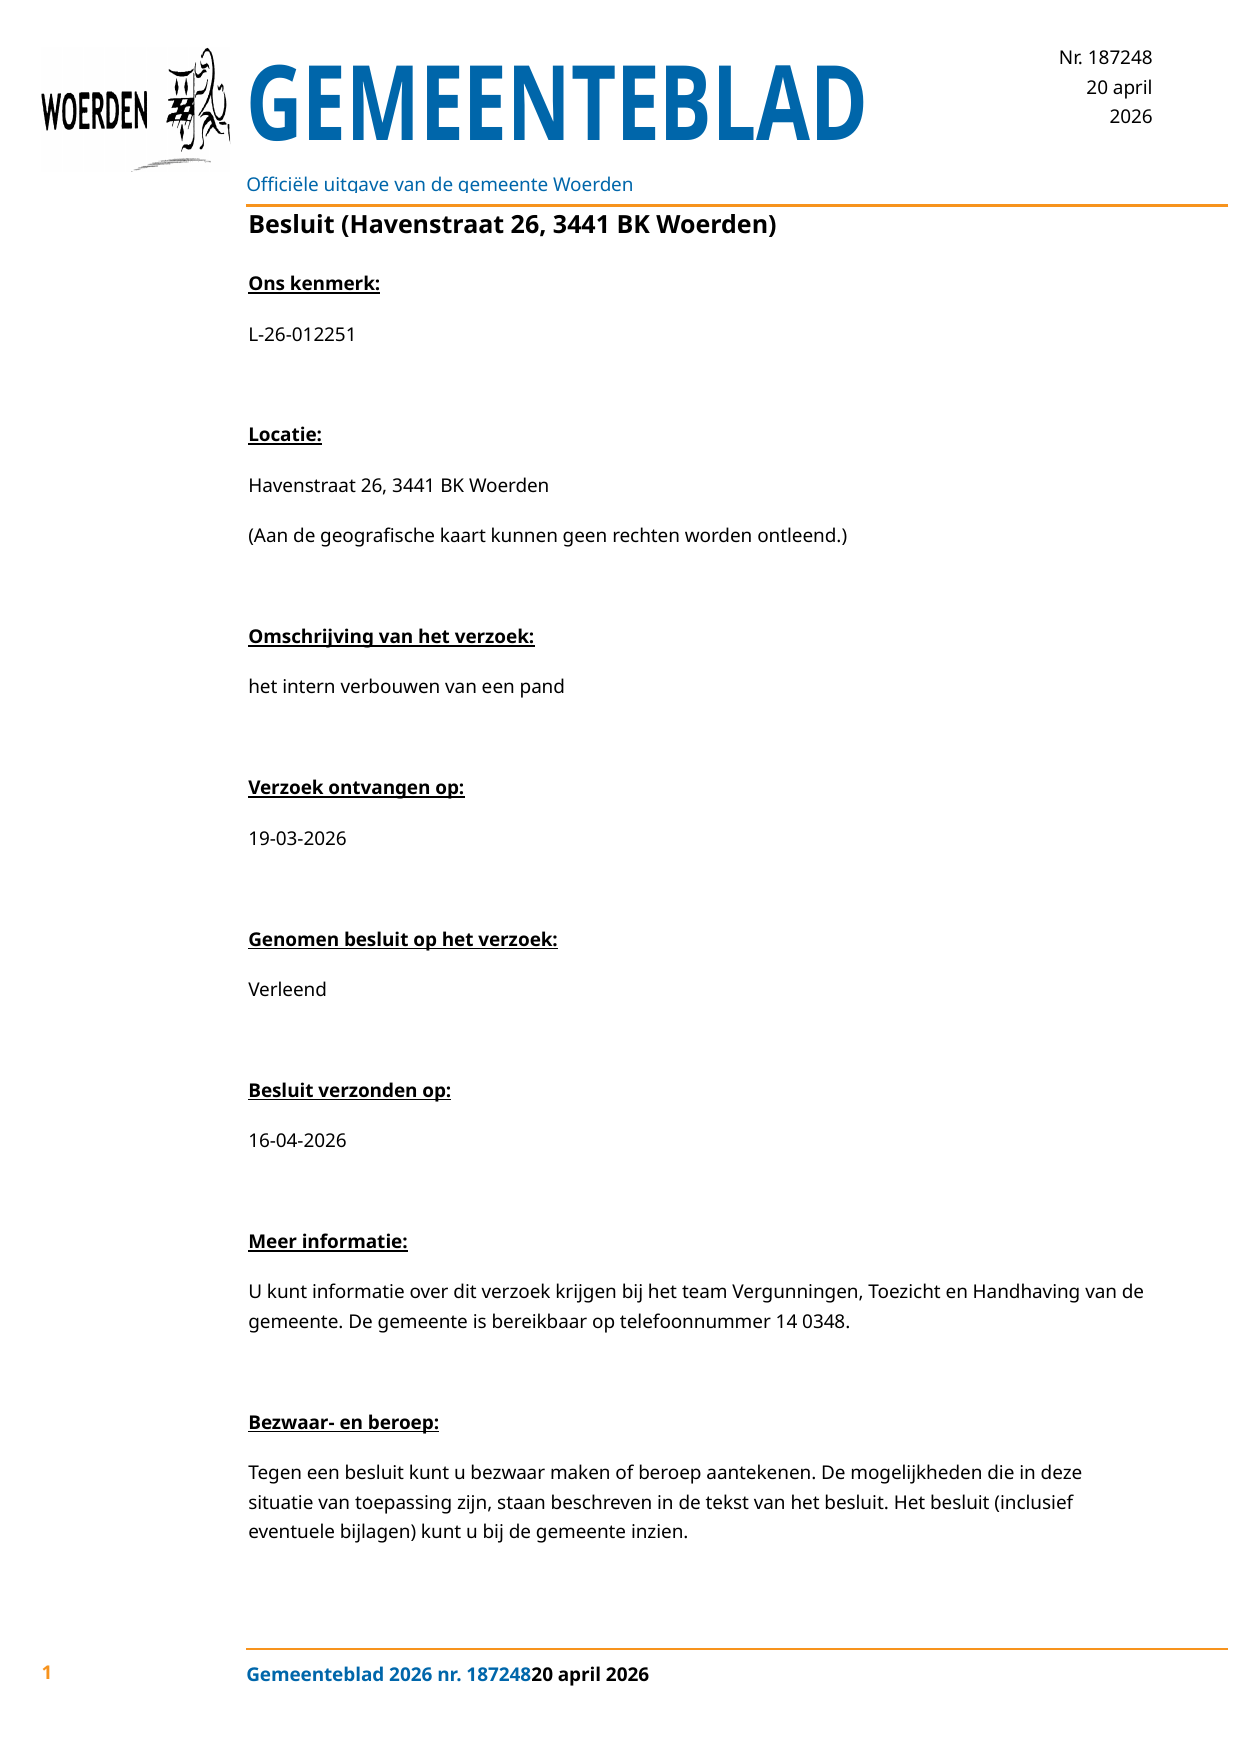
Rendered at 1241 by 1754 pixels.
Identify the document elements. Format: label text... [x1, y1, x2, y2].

text 16-04-2026 [248, 1127, 1152, 1153]
text Ons kenmerk: [248, 270, 1152, 296]
text het intern verbouwen van een pand [248, 674, 1152, 699]
text Besluit (Havenstraat 26, 3441 BK Woerden) [248, 207, 1152, 241]
text L-26-012251 [248, 321, 1152, 346]
text 19-03-2026 [248, 825, 1152, 851]
text U kunt informatie over dit verzoek krijgen bij het team Vergunningen, Toezicht en Handhaving van de gemeente. De gemeente is bereikbaar op telefoonnummer 14 0348. [248, 1279, 1152, 1334]
text Locatie: [248, 422, 1152, 447]
text Verzoek ontvangen op: [248, 774, 1152, 800]
text Tegen een besluit kunt u bezwaar maken of beroep aantekenen. De mogelijkheden die in deze situatie van toepassing zijn, staan beschreven in de tekst van het besluit. Het besluit (inclusief eventuele bijlagen) kunt u bij de gemeente inzien. [248, 1459, 1152, 1544]
text Genomen besluit op het verzoek: [248, 926, 1152, 951]
text Omschrijving van het verzoek: [248, 623, 1152, 649]
picture [41, 47, 231, 172]
text Meer informatie: [248, 1228, 1152, 1254]
text Besluit verzonden op: [248, 1077, 1152, 1103]
text Verleend [248, 976, 1152, 1002]
text (Aan de geografische kaart kunnen geen rechten worden ontleend.) [248, 522, 1152, 548]
text Havenstraat 26, 3441 BK Woerden [248, 472, 1152, 498]
text Bezwaar- en beroep: [248, 1409, 1152, 1435]
